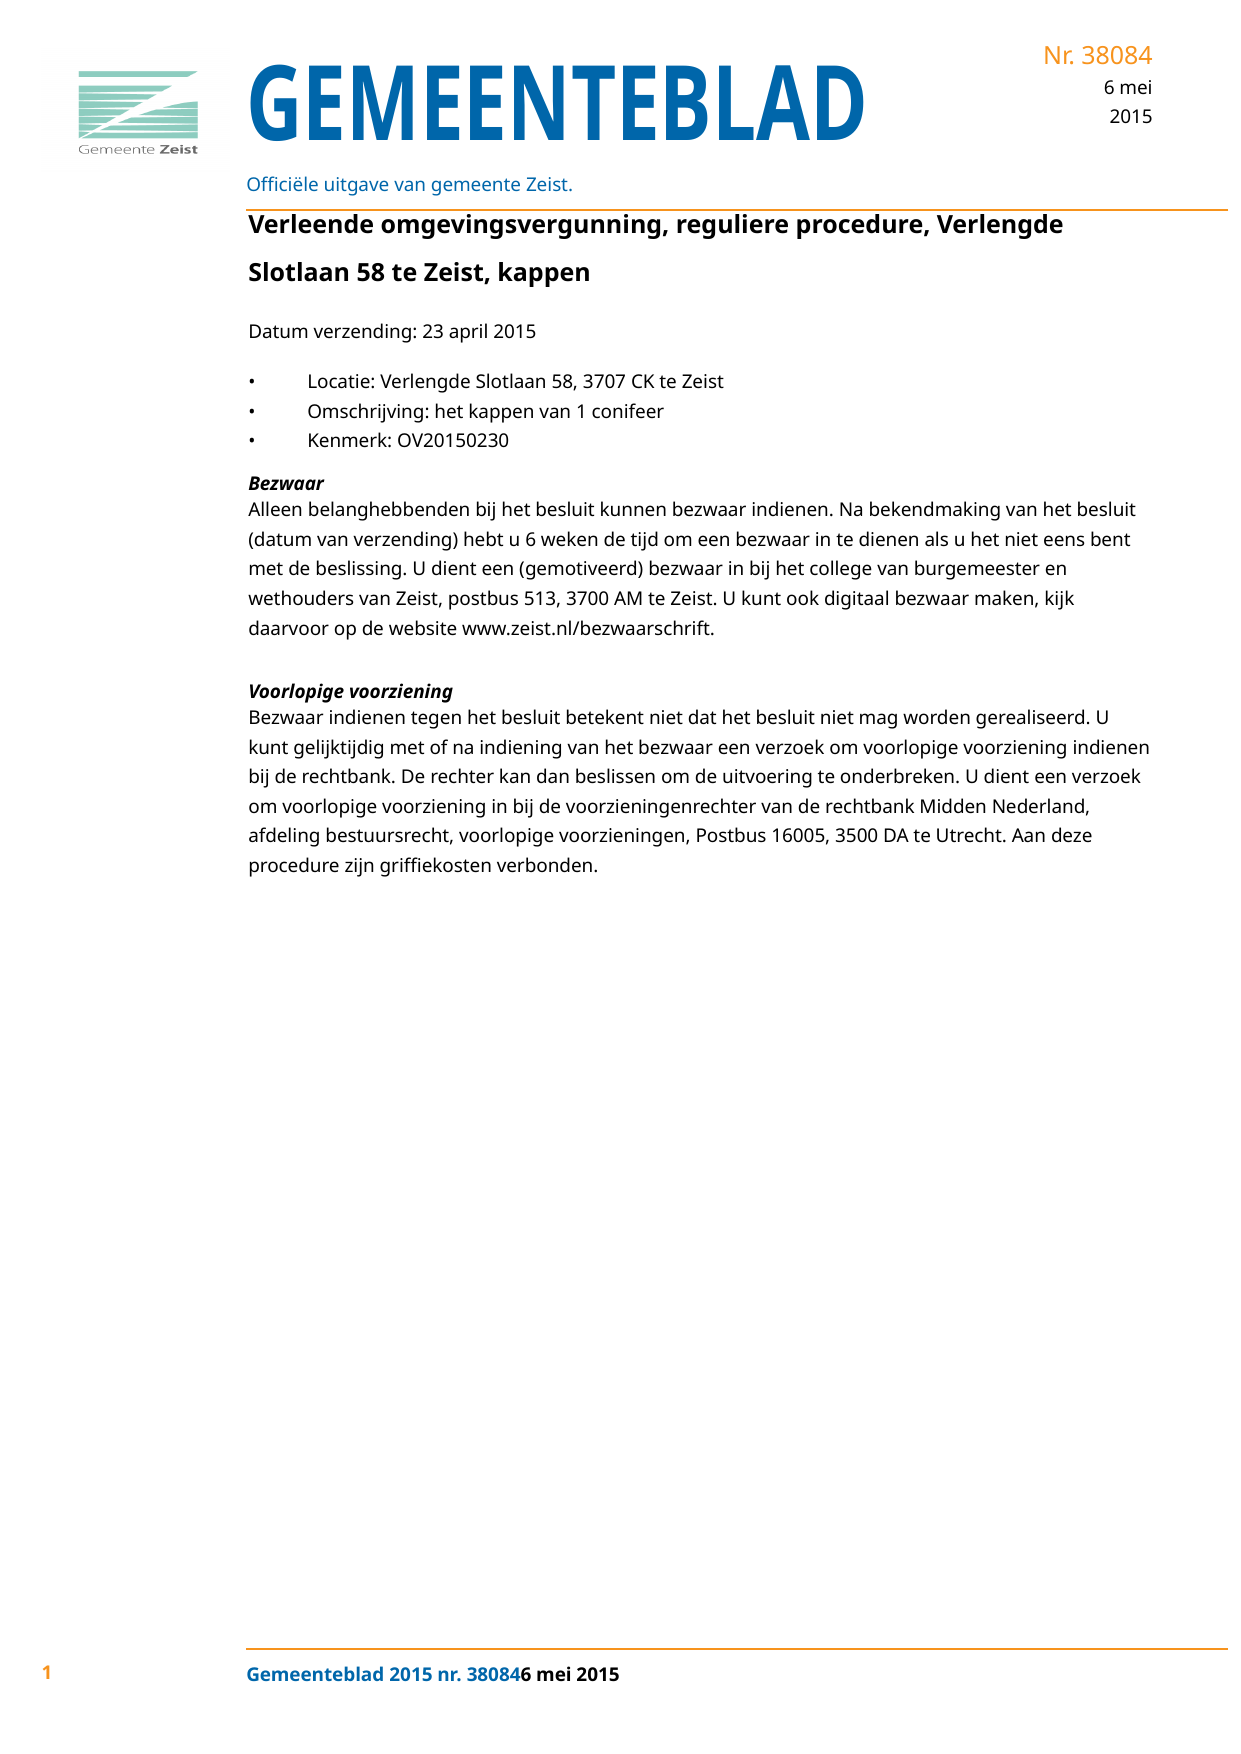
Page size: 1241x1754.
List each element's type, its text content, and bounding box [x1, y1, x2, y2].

text Bezwaar [248, 471, 1152, 496]
text Alleen belanghebbenden bij het besluit kunnen bezwaar indienen. Na bekendmaking van het besluit (datum van verzending) hebt u 6 weken de tijd om een bezwaar in te dienen als u het niet eens bent met de beslissing. U dient een (gemotiveerd) bezwaar in bij het college van burgemeester en wethouders van Zeist, postbus 513, 3700 AM te Zeist. U kunt ook digitaal bezwaar maken, kijk daarvoor op de website www.zeist.nl/bezwaarschrift. [248, 496, 1152, 640]
list Locatie: Verlengde Slotlaan 58, 3707 CK te Zeist [248, 368, 1152, 394]
list Omschrijving: het kappen van 1 conifeer [248, 398, 1152, 424]
list Kenmerk: OV20150230 [248, 427, 1152, 453]
text Verleende omgevingsvergunning, reguliere procedure, Verlengde Slotlaan 58 te Zeist, kappen [248, 211, 1152, 288]
text Datum verzending: 23 april 2015 [248, 318, 1152, 344]
text Voorlopige voorziening [248, 679, 1152, 704]
text Bezwaar indienen tegen het besluit betekent niet dat het besluit niet mag worden gerealiseerd. U kunt gelijktijdig met of na indiening van het bezwaar een verzoek om voorlopige voorziening indienen bij de rechtbank. De rechter kan dan beslissen om de uitvoering te onderbreken. U dient een verzoek om voorlopige voorziening in bij de voorzieningenrechter van de rechtbank Midden Nederland, afdeling bestuursrecht, voorlopige voorzieningen, Postbus 16005, 3500 DA te Utrecht. Aan deze procedure zijn griffiekosten verbonden. [248, 704, 1152, 878]
picture [41, 47, 231, 172]
